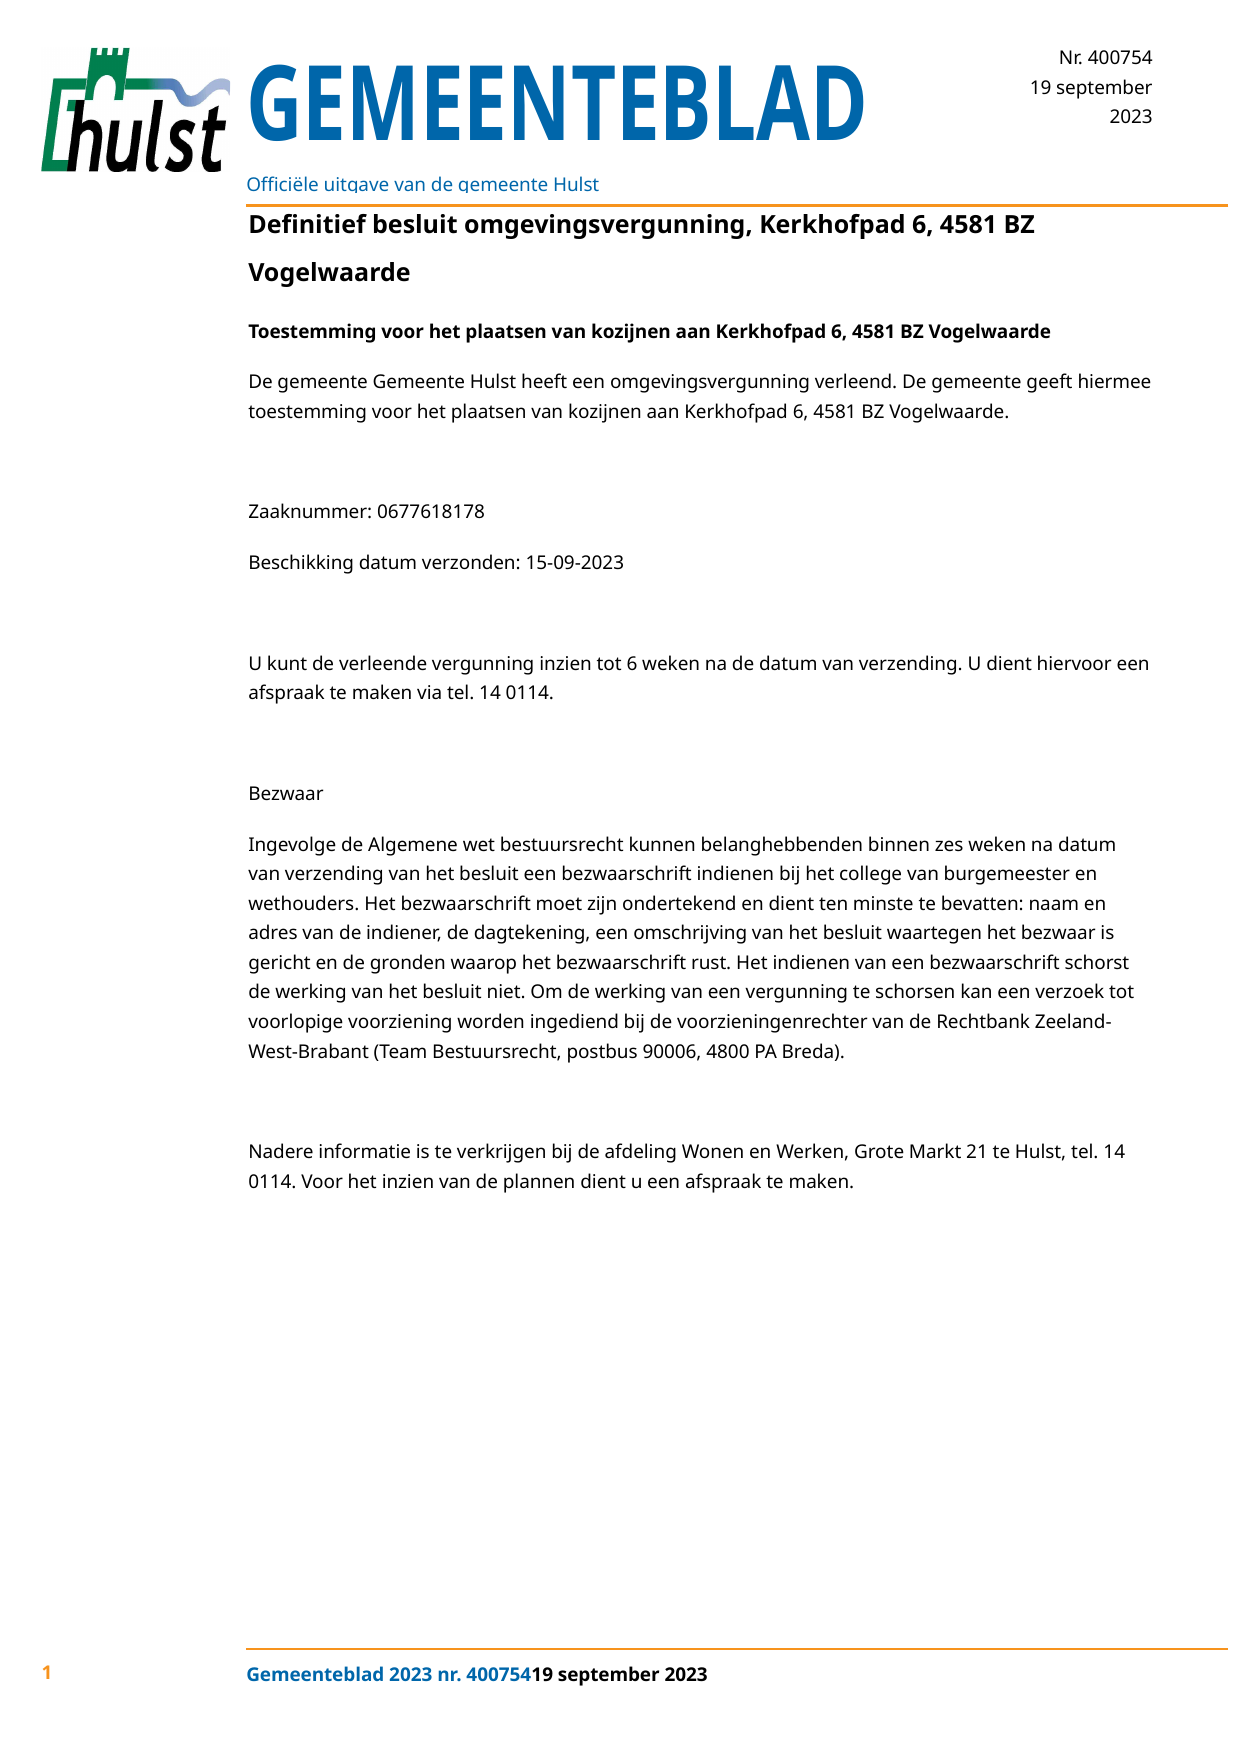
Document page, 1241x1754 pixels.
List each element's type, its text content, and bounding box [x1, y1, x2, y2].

text Toestemming voor het plaatsen van kozijnen aan Kerkhofpad 6, 4581 BZ Vogelwaarde [248, 318, 1152, 344]
text U kunt de verleende vergunning inzien tot 6 weken na de datum van verzending. U dient hiervoor een afspraak te maken via tel. 14 0114. [248, 650, 1152, 705]
picture [41, 47, 231, 172]
text Definitief besluit omgevingsvergunning, Kerkhofpad 6, 4581 BZ Vogelwaarde [248, 207, 1152, 288]
text De gemeente Gemeente Hulst heeft een omgevingsvergunning verleend. De gemeente geeft hiermee toestemming voor het plaatsen van kozijnen aan Kerkhofpad 6, 4581 BZ Vogelwaarde. [248, 368, 1152, 424]
text Nadere informatie is te verkrijgen bij de afdeling Wonen en Werken, Grote Markt 21 te Hulst, tel. 14 0114. Voor het inzien van de plannen dient u een afspraak te maken. [248, 1139, 1152, 1194]
text Zaaknummer: 0677618178 [248, 499, 1152, 524]
text Ingevolge de Algemene wet bestuursrecht kunnen belanghebbenden binnen zes weken na datum van verzending van het besluit een bezwaarschrift indienen bij het college van burgemeester en wethouders. Het bezwaarschrift moet zijn ondertekend en dient ten minste te bevatten: naam en adres van de indiener, de dagtekening, een omschrijving van het besluit waartegen het bezwaar is gericht en de gronden waarop het bezwaarschrift rust. Het indienen van een bezwaarschrift schorst de werking van het besluit niet. Om de werking van een vergunning te schorsen kan een verzoek tot voorlopige voorziening worden ingediend bij de voorzieningenrechter van de Rechtbank Zeeland-West-Brabant (Team Bestuursrecht, postbus 90006, 4800 PA Breda). [248, 831, 1152, 1064]
text Bezwaar [248, 780, 1152, 806]
text Beschikking datum verzonden: 15-09-2023 [248, 549, 1152, 575]
